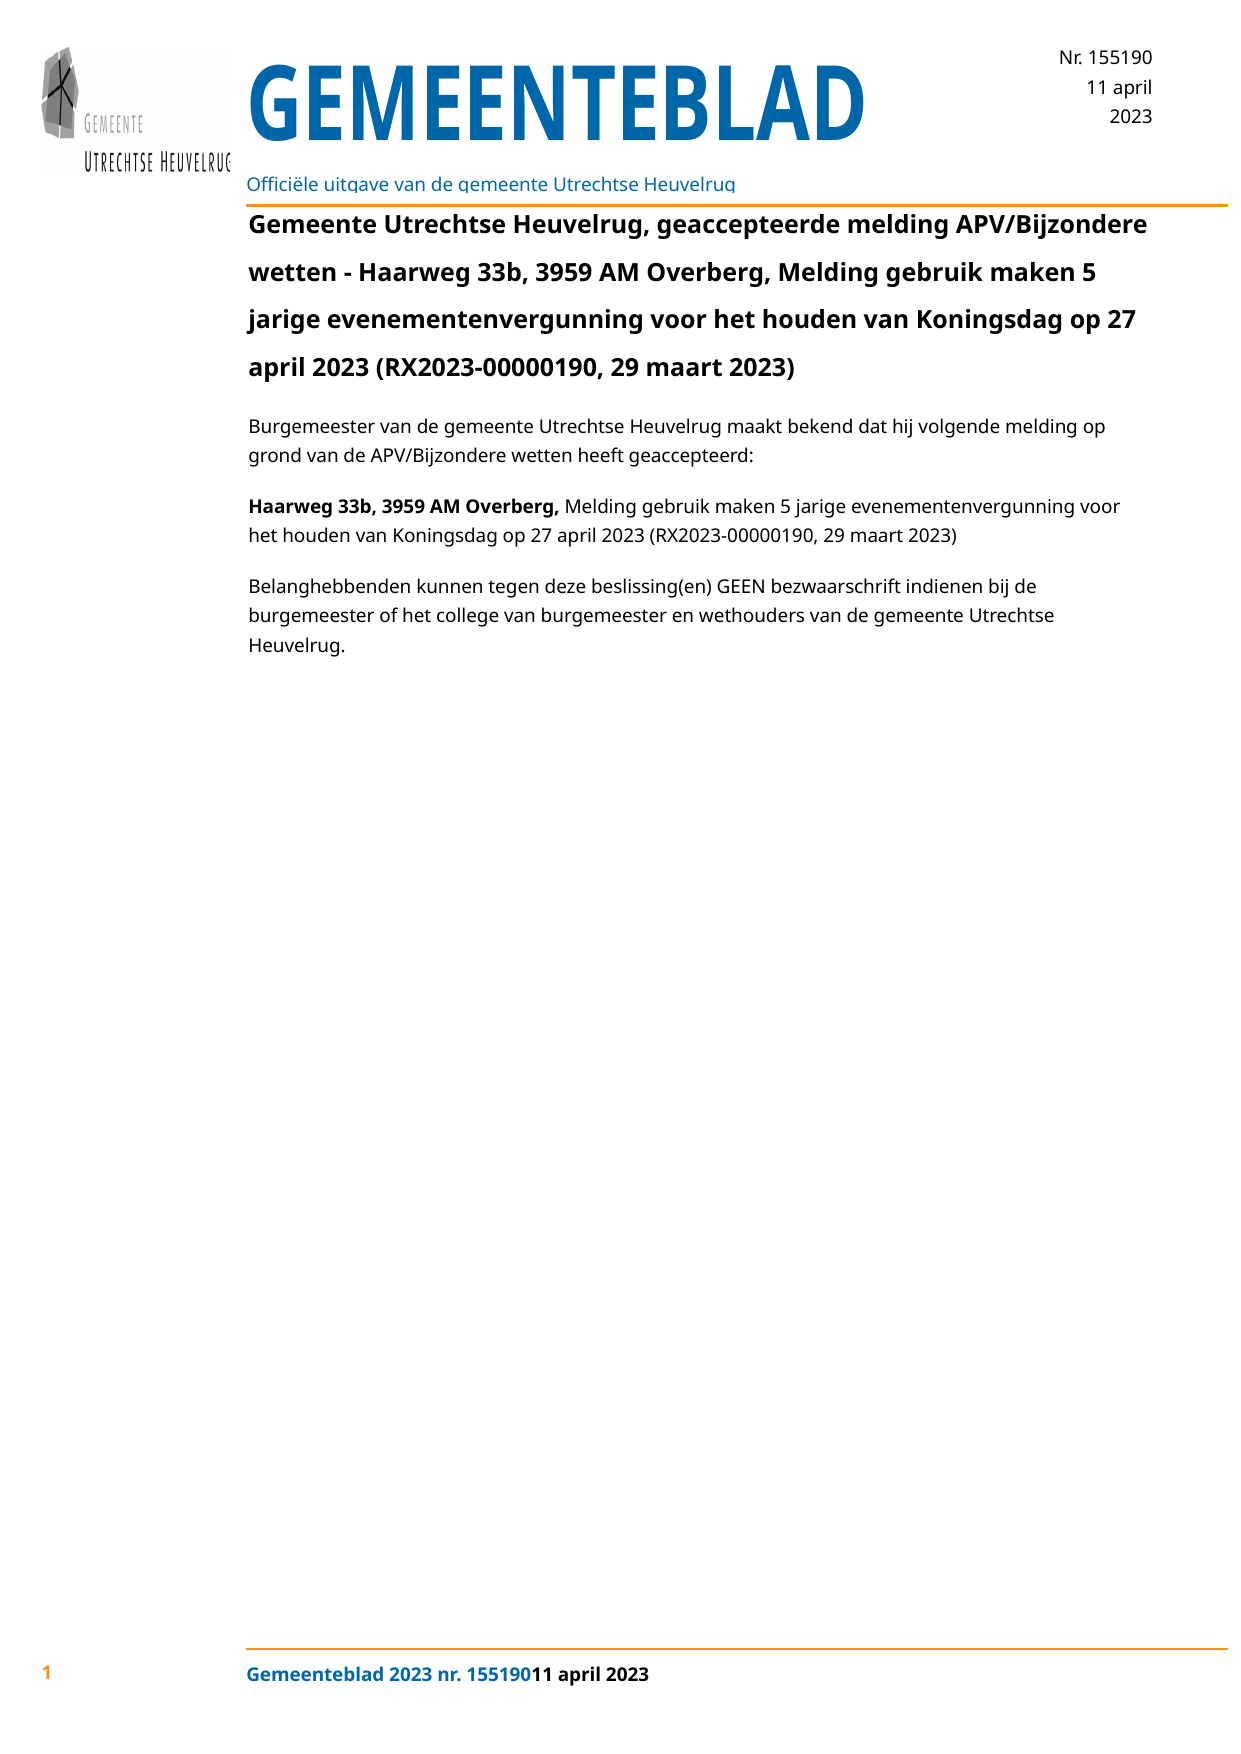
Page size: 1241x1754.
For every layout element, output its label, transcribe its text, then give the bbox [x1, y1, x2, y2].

text Belanghebbenden kunnen tegen deze beslissing(en) GEEN bezwaarschrift indienen bij de burgemeester of het college van burgemeester en wethouders van de gemeente Utrechtse Heuvelrug. [248, 573, 1152, 658]
picture [41, 47, 231, 172]
text Gemeente Utrechtse Heuvelrug, geaccepteerde melding APV/Bijzondere wetten - Haarweg 33b, 3959 AM Overberg, Melding gebruik maken 5 jarige evenementenvergunning voor het houden van Koningsdag op 27 april 2023 (RX2023-00000190, 29 maart 2023) [248, 207, 1152, 384]
text Haarweg 33b, 3959 AM Overberg, Melding gebruik maken 5 jarige evenementenvergunning voor het houden van Koningsdag op 27 april 2023 (RX2023-00000190, 29 maart 2023) [248, 493, 1152, 548]
text Burgemeester van de gemeente Utrechtse Heuvelrug maakt bekend dat hij volgende melding op grond van de APV/Bijzondere wetten heeft geaccepteerd: [248, 413, 1152, 468]
